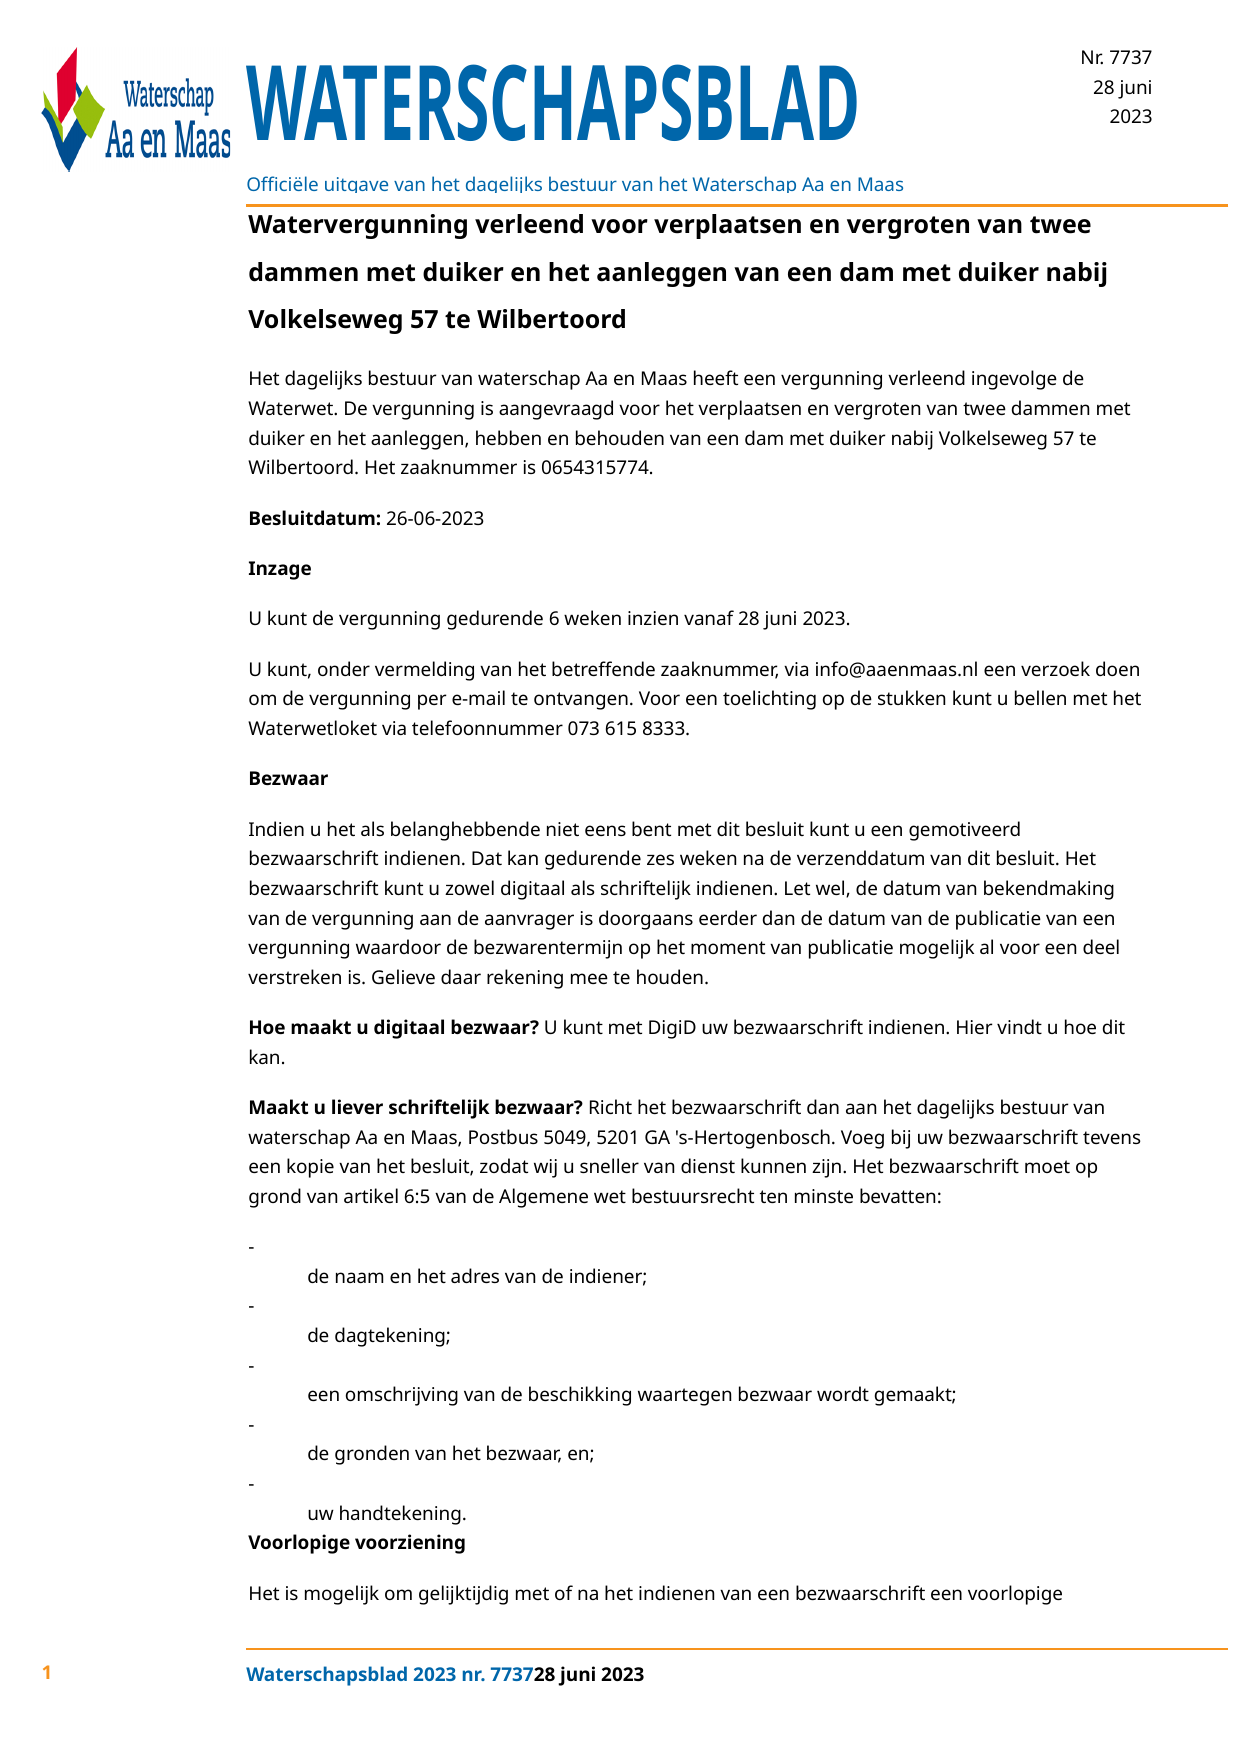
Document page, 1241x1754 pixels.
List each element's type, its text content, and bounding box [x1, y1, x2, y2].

list uw handtekening. [248, 1500, 1152, 1525]
list de naam en het adres van de indiener; [248, 1263, 1152, 1289]
list een omschrijving van de beschikking waartegen bezwaar wordt gemaakt; [248, 1381, 1152, 1407]
picture [41, 47, 231, 172]
text Hoe maakt u digitaal bezwaar? U kunt met DigiD uw bezwaarschrift indienen. Hier vindt u hoe dit kan. [248, 1014, 1152, 1069]
text Voorlopige voorziening [248, 1529, 1152, 1555]
text Inzage [248, 555, 1152, 581]
list de dagtekening; [248, 1322, 1152, 1348]
text Bezwaar [248, 766, 1152, 791]
text Watervergunning verleend voor verplaatsen en vergroten van twee dammen met duiker en het aanleggen van een dam met duiker nabij Volkelseweg 57 te Wilbertoord [248, 207, 1152, 336]
text Besluitdatum: 26-06-2023 [248, 505, 1152, 530]
text Het dagelijks bestuur van waterschap Aa en Maas heeft een vergunning verleend ingevolge de Waterwet. De vergunning is aangevraagd voor het verplaatsen en vergroten van twee dammen met duiker en het aanleggen, hebben en behouden van een dam met duiker nabij Volkelseweg 57 te Wilbertoord. Het zaaknummer is 0654315774. [248, 366, 1152, 480]
text Indien u het als belanghebbende niet eens bent met dit besluit kunt u een gemotiveerd bezwaarschrift indienen. Dat kan gedurende zes weken na de verzenddatum van dit besluit. Het bezwaarschrift kunt u zowel digitaal als schriftelijk indienen. Let wel, de datum van bekendmaking van de vergunning aan de aanvrager is doorgaans eerder dan de datum van de publicatie van een vergunning waardoor de bezwarentermijn op het moment van publicatie mogelijk al voor een deel verstreken is. Gelieve daar rekening mee te houden. [248, 816, 1152, 989]
text U kunt de vergunning gedurende 6 weken inzien vanaf 28 juni 2023. [248, 606, 1152, 631]
text U kunt, onder vermelding van het betreffende zaaknummer, via info@aaenmaas.nl een verzoek doen om de vergunning per e-mail te ontvangen. Voor een toelichting op de stukken kunt u bellen met het Waterwetloket via telefoonnummer 073 615 8333. [248, 656, 1152, 741]
list de gronden van het bezwaar, en; [248, 1441, 1152, 1466]
text Maakt u liever schriftelijk bezwaar? Richt het bezwaarschrift dan aan het dagelijks bestuur van waterschap Aa en Maas, Postbus 5049, 5201 GA 's-Hertogenbosch. Voeg bij uw bezwaarschrift tevens een kopie van het besluit, zodat wij u sneller van dienst kunnen zijn. Het bezwaarschrift moet op grond van artikel 6:5 van de Algemene wet bestuursrecht ten minste bevatten: [248, 1094, 1152, 1209]
text Het is mogelijk om gelijktijdig met of na het indienen van een bezwaarschrift een voorlopige [248, 1580, 1152, 1605]
